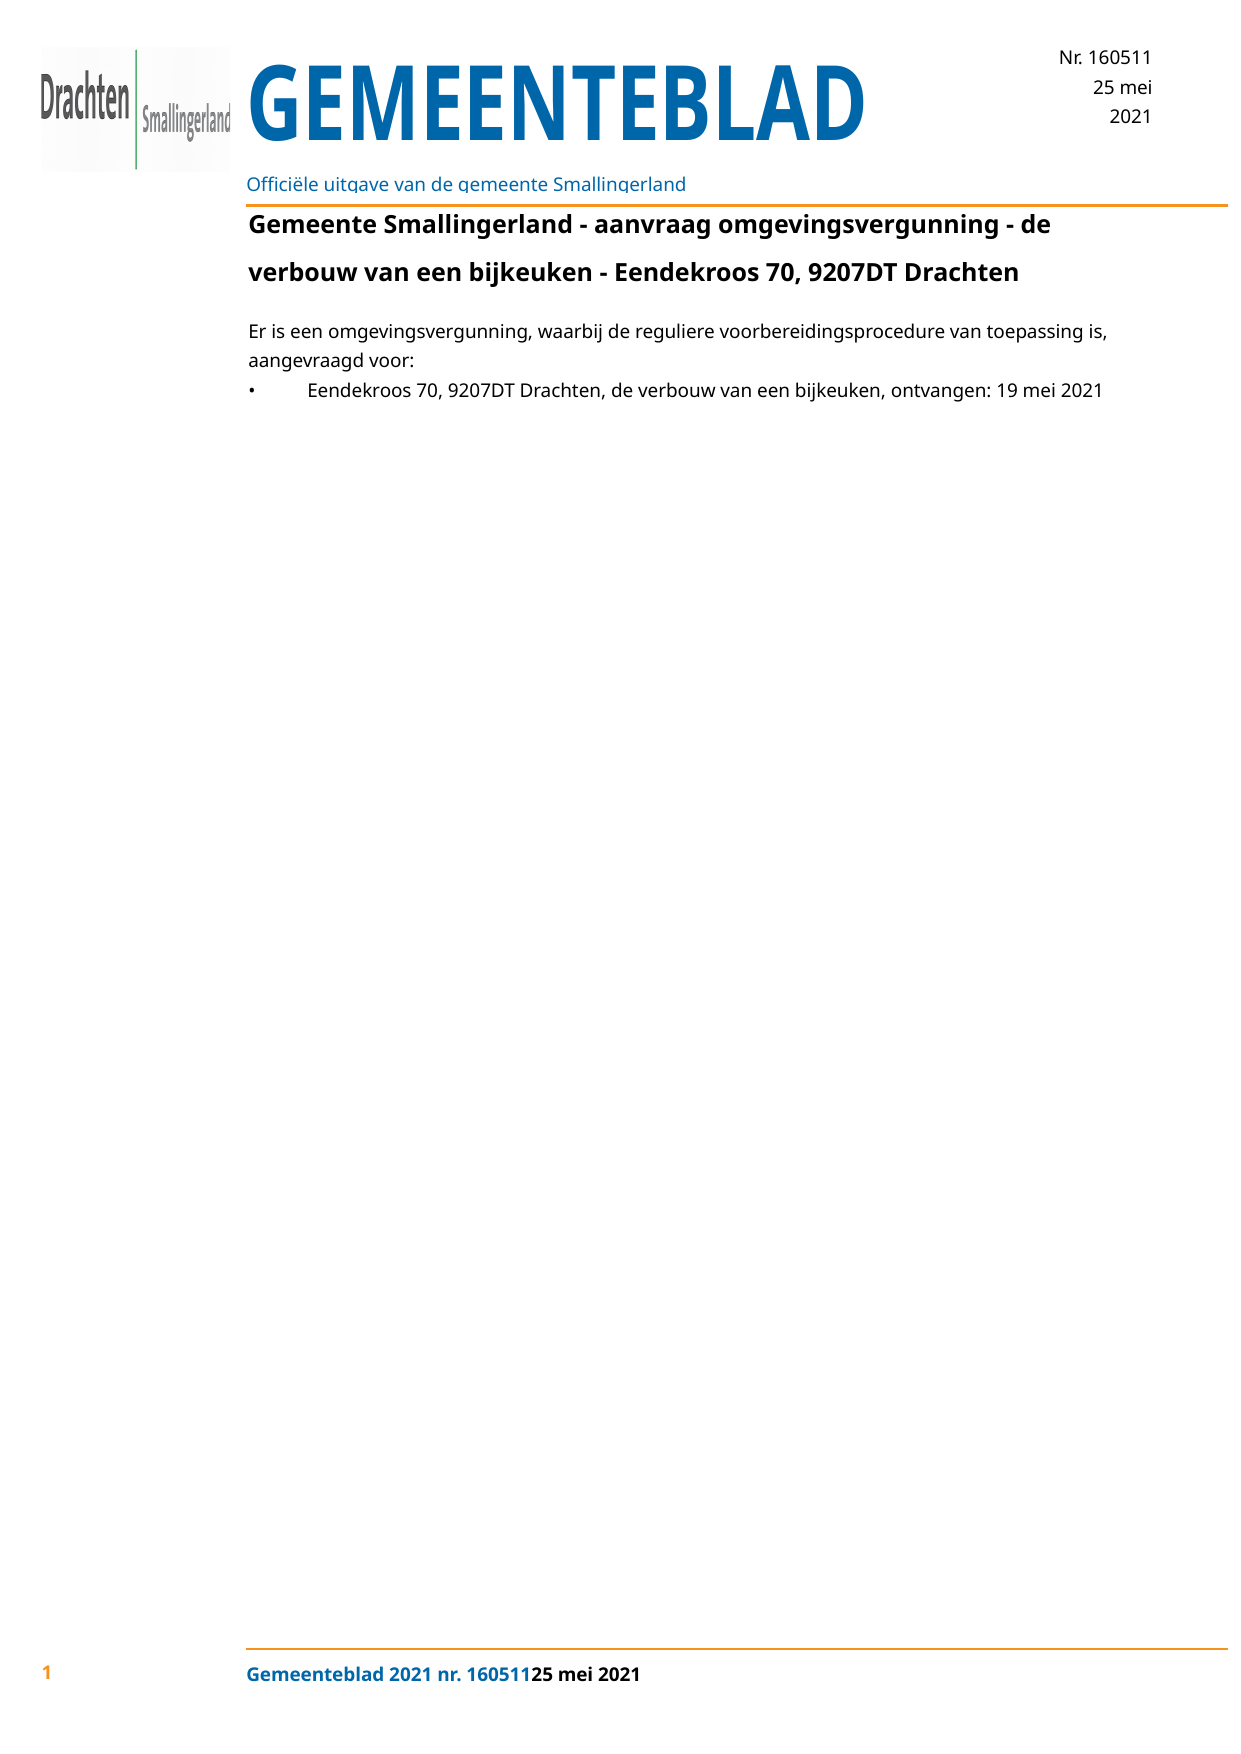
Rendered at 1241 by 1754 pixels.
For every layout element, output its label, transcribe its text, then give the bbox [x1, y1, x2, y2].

text Gemeente Smallingerland - aanvraag omgevingsvergunning - de verbouw van een bijkeuken - Eendekroos 70, 9207DT Drachten [248, 207, 1152, 288]
text Er is een omgevingsvergunning, waarbij de reguliere voorbereidingsprocedure van toepassing is, aangevraagd voor: [248, 318, 1152, 373]
picture [41, 47, 231, 172]
list Eendekroos 70, 9207DT Drachten, de verbouw van een bijkeuken, ontvangen: 19 mei 2021 [248, 377, 1152, 403]
